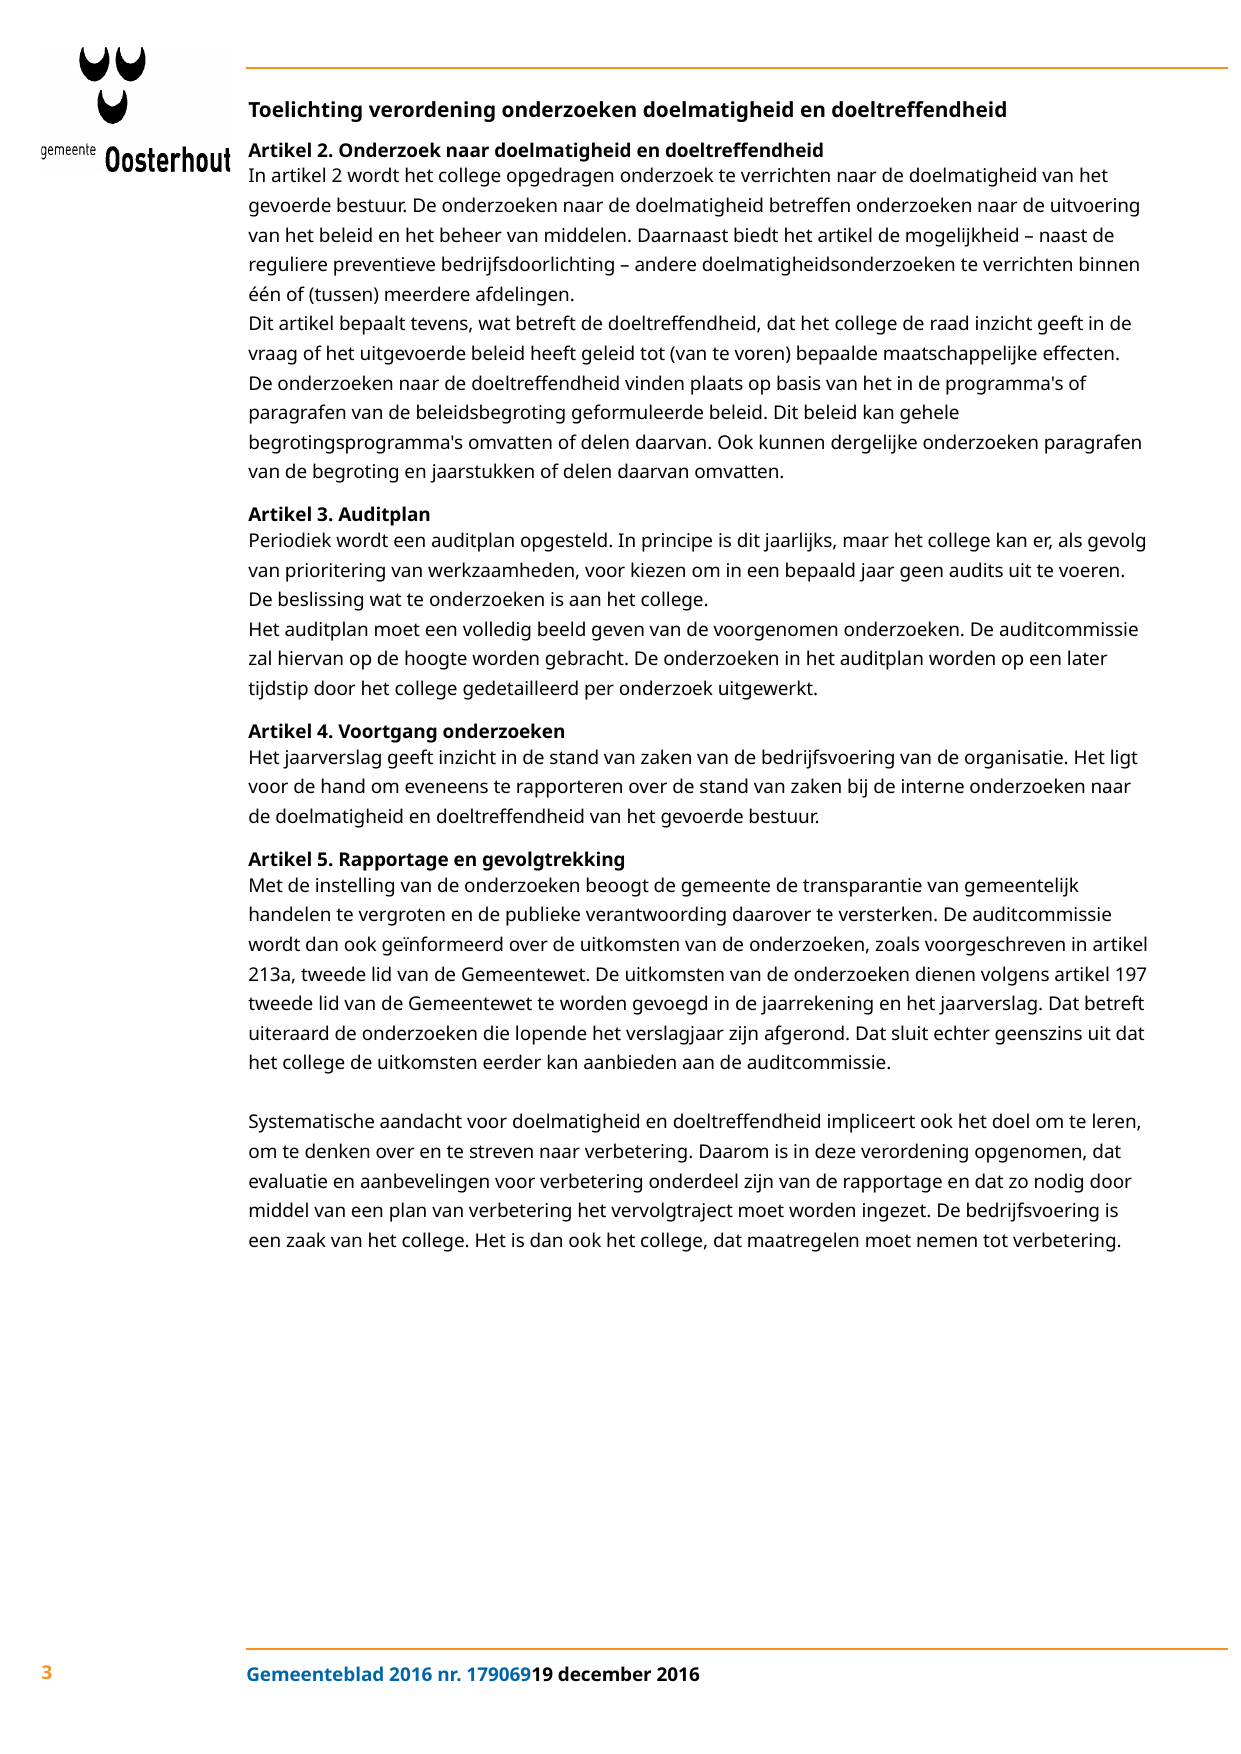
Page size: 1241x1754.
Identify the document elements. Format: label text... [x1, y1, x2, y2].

text In artikel 2 wordt het college opgedragen onderzoek te verrichten naar de doelmatigheid van het gevoerde bestuur. De onderzoeken naar de doelmatigheid betreffen onderzoeken naar de uitvoering van het beleid en het beheer van middelen. Daarnaast biedt het artikel de mogelijkheid – naast de reguliere preventieve bedrijfsdoorlichting – andere doelmatigheidsonderzoeken te verrichten binnen één of (tussen) meerdere afdelingen. [248, 163, 1152, 307]
text Artikel 2. Onderzoek naar doelmatigheid en doeltreffendheid [248, 137, 1152, 163]
text Dit artikel bepaalt tevens, wat betreft de doeltreffendheid, dat het college de raad inzicht geeft in de vraag of het uitgevoerde beleid heeft geleid tot (van te voren) bepaalde maatschappelijke effecten. [248, 311, 1152, 366]
text Artikel 5. Rapportage en gevolgtrekking [248, 846, 1152, 872]
text Artikel 4. Voortgang onderzoeken [248, 718, 1152, 744]
text Toelichting verordening onderzoeken doelmatigheid en doeltreffendheid [248, 95, 1152, 123]
text De onderzoeken naar de doeltreffendheid vinden plaats op basis van het in de programma's of paragrafen van de beleidsbegroting geformuleerde beleid. Dit beleid kan gehele begrotingsprogramma's omvatten of delen daarvan. Ook kunnen dergelijke onderzoeken paragrafen van de begroting en jaarstukken of delen daarvan omvatten. [248, 370, 1152, 484]
text Het jaarverslag geeft inzicht in de stand van zaken van de bedrijfsvoering van de organisatie. Het ligt voor de hand om eveneens te rapporteren over de stand van zaken bij de interne onderzoeken naar de doelmatigheid en doeltreffendheid van het gevoerde bestuur. [248, 744, 1152, 829]
text Artikel 3. Auditplan [248, 502, 1152, 527]
text Het auditplan moet een volledig beeld geven van de voorgenomen onderzoeken. De auditcommissie zal hiervan op de hoogte worden gebracht. De onderzoeken in het auditplan worden op een later tijdstip door het college gedetailleerd per onderzoek uitgewerkt. [248, 616, 1152, 701]
text Periodiek wordt een auditplan opgesteld. In principe is dit jaarlijks, maar het college kan er, als gevolg van prioritering van werkzaamheden, voor kiezen om in een bepaald jaar geen audits uit te voeren. De beslissing wat te onderzoeken is aan het college. [248, 527, 1152, 612]
text Systematische aandacht voor doelmatigheid en doeltreffendheid impliceert ook het doel om te leren, om te denken over en te streven naar verbetering. Daarom is in deze verordening opgenomen, dat evaluatie en aanbevelingen voor verbetering onderdeel zijn van de rapportage en dat zo nodig door middel van een plan van verbetering het vervolgtraject moet worden ingezet. De bedrijfsvoering is een zaak van het college. Het is dan ook het college, dat maatregelen moet nemen tot verbetering. [248, 1109, 1152, 1253]
text Met de instelling van de onderzoeken beoogt de gemeente de transparantie van gemeentelijk handelen te vergroten en de publieke verantwoording daarover te versterken. De auditcommissie wordt dan ook geïnformeerd over de uitkomsten van de onderzoeken, zoals voorgeschreven in artikel 213a, tweede lid van de Gemeentewet. De uitkomsten van de onderzoeken dienen volgens artikel 197 tweede lid van de Gemeentewet te worden gevoegd in de jaarrekening en het jaarverslag. Dat betreft uiteraard de onderzoeken die lopende het verslagjaar zijn afgerond. Dat sluit echter geenszins uit dat het college de uitkomsten eerder kan aanbieden aan de auditcommissie. [248, 872, 1152, 1075]
picture [41, 47, 231, 172]
